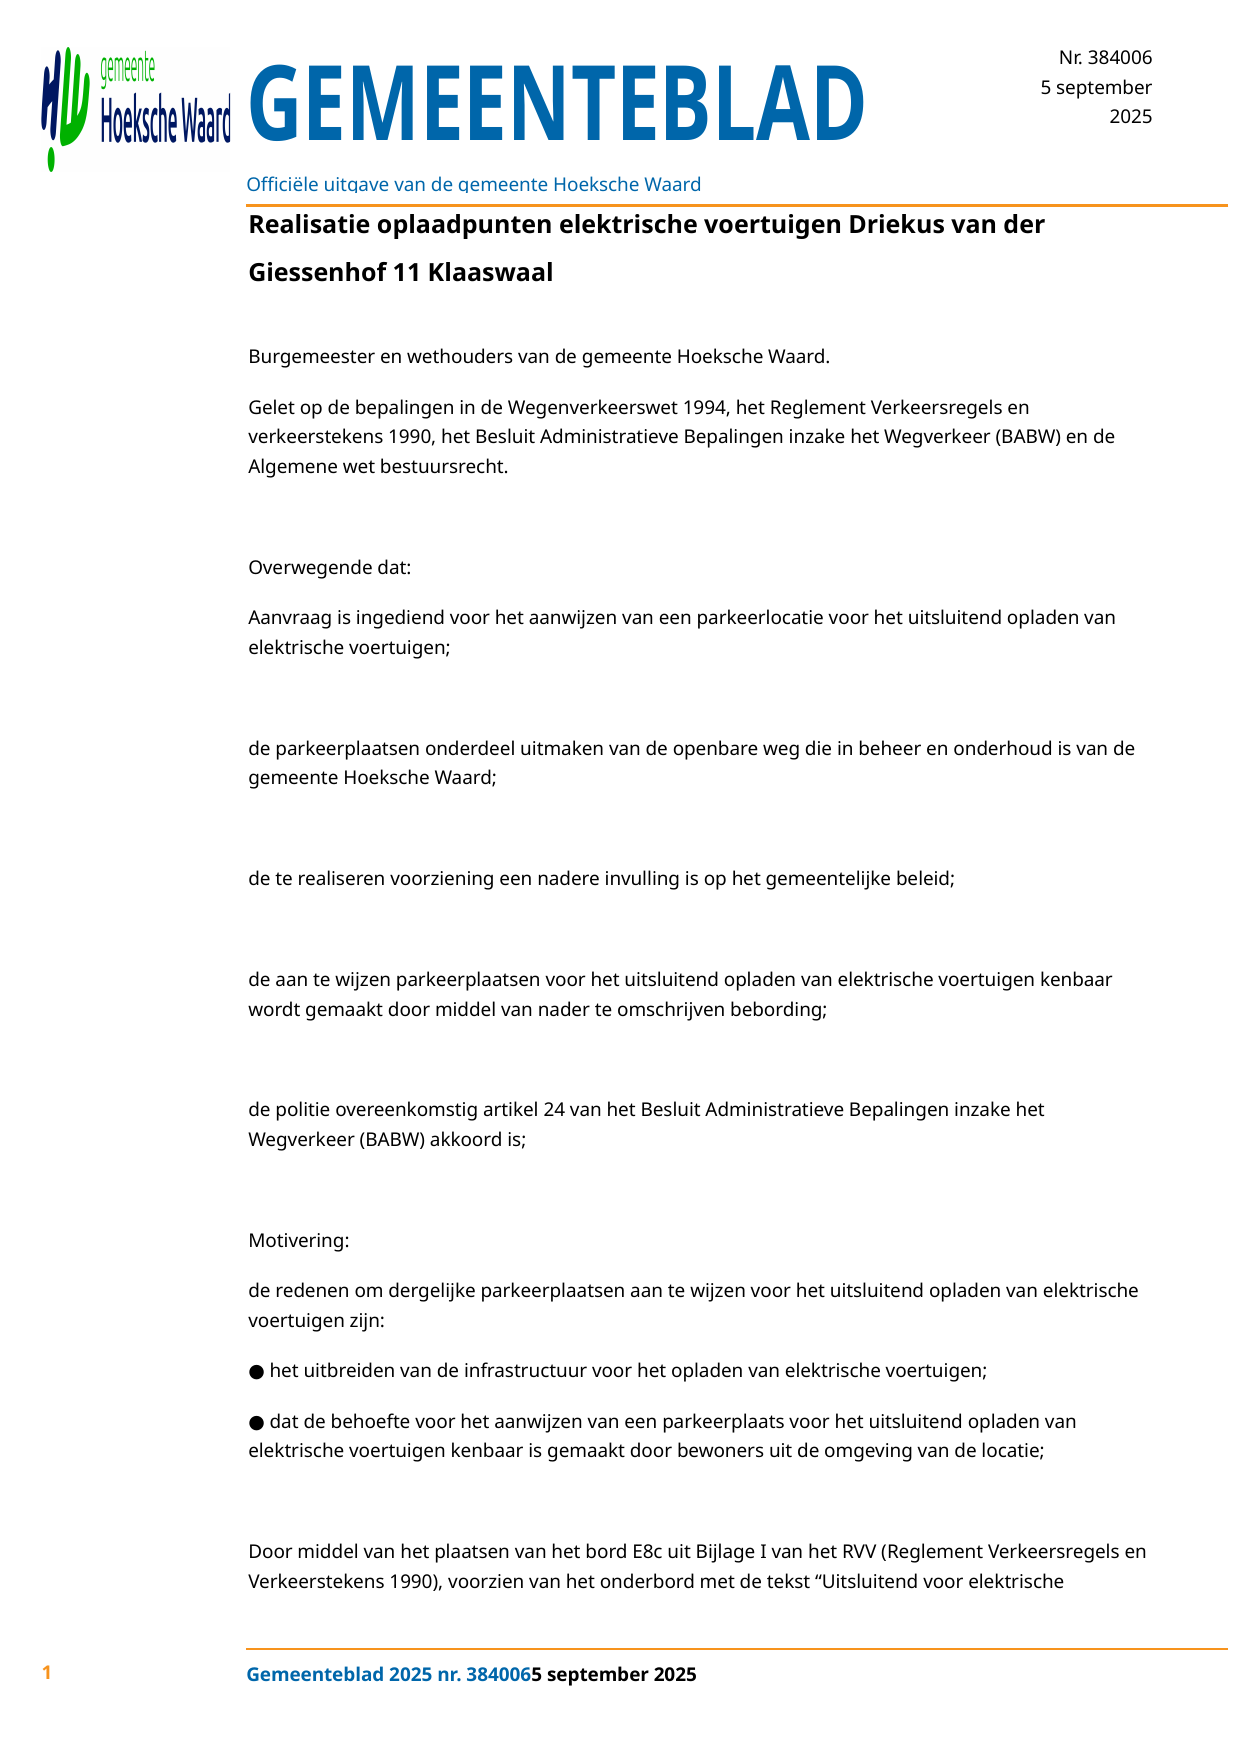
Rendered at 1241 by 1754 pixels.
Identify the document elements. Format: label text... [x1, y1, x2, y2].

text Motivering: [248, 1227, 1152, 1253]
text de te realiseren voorziening een nadere invulling is op het gemeentelijke beleid; [248, 865, 1152, 891]
text ● het uitbreiden van de infrastructuur voor het opladen van elektrische voertuigen; [248, 1357, 1152, 1383]
text de politie overeenkomstig artikel 24 van het Besluit Administratieve Bepalingen inzake het Wegverkeer (BABW) akkoord is; [248, 1097, 1152, 1152]
text Realisatie oplaadpunten elektrische voertuigen Driekus van der Giessenhof 11 Klaaswaal [248, 207, 1152, 288]
text Door middel van het plaatsen van het bord E8c uit Bijlage I van het RVV (Reglement Verkeersregels en Verkeerstekens 1990), voorzien van het onderbord met de tekst “Uitsluitend voor elektrische [248, 1538, 1152, 1593]
text Overwegende dat: [248, 554, 1152, 580]
text de redenen om dergelijke parkeerplaatsen aan te wijzen voor het uitsluitend opladen van elektrische voertuigen zijn: [248, 1277, 1152, 1333]
text ● dat de behoefte voor het aanwijzen van een parkeerplaats voor het uitsluitend opladen van elektrische voertuigen kenbaar is gemaakt door bewoners uit de omgeving van de locatie; [248, 1408, 1152, 1463]
text de aan te wijzen parkeerplaatsen voor het uitsluitend opladen van elektrische voertuigen kenbaar wordt gemaakt door middel van nader te omschrijven bebording; [248, 966, 1152, 1021]
text Aanvraag is ingediend voor het aanwijzen van een parkeerlocatie voor het uitsluitend opladen van elektrische voertuigen; [248, 604, 1152, 660]
picture [41, 47, 231, 172]
text Burgemeester en wethouders van de gemeente Hoeksche Waard. [248, 344, 1152, 369]
text de parkeerplaatsen onderdeel uitmaken van de openbare weg die in beheer en onderhoud is van de gemeente Hoeksche Waard; [248, 735, 1152, 790]
text Gelet op de bepalingen in de Wegenverkeerswet 1994, het Reglement Verkeersregels en verkeerstekens 1990, het Besluit Administratieve Bepalingen inzake het Wegverkeer (BABW) en de Algemene wet bestuursrecht. [248, 394, 1152, 479]
